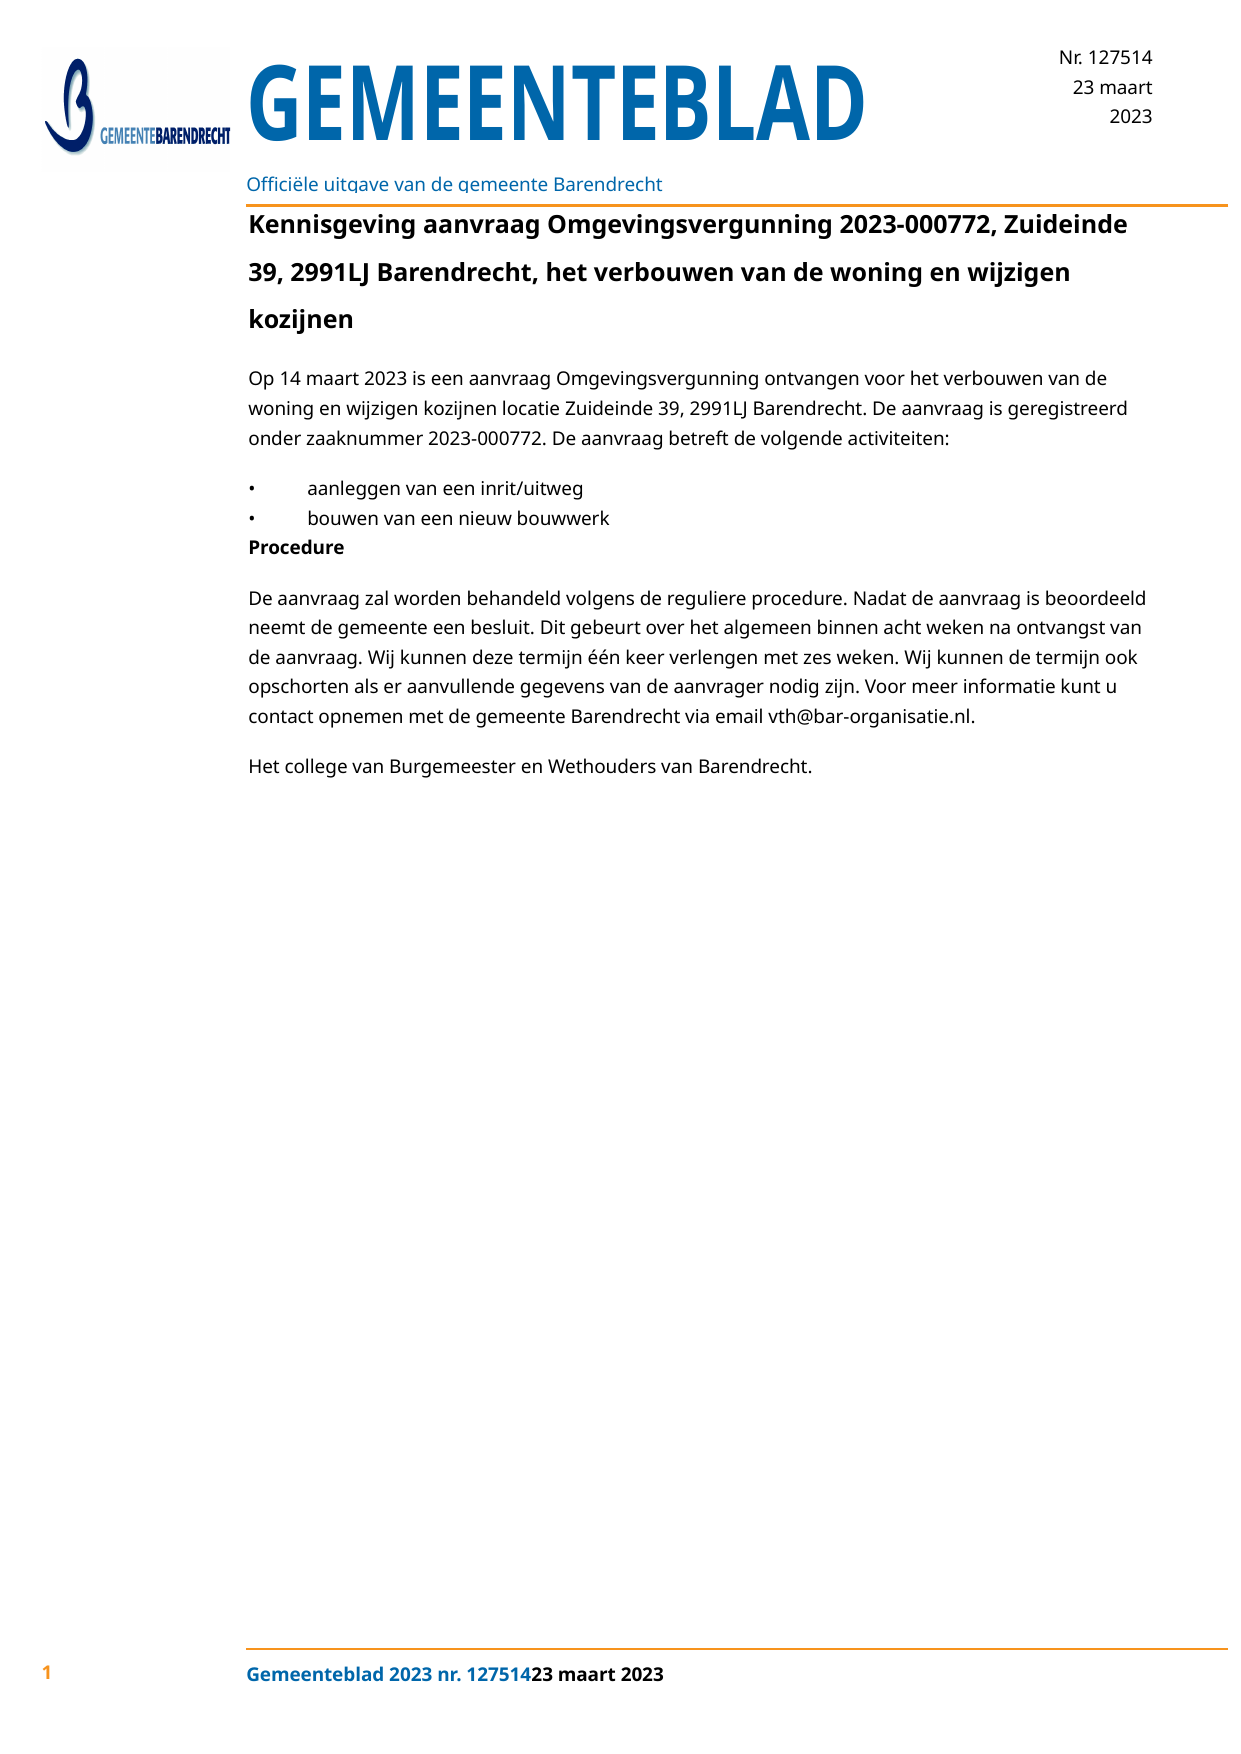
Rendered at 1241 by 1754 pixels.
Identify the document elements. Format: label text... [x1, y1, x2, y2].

text Kennisgeving aanvraag Omgevingsvergunning 2023-000772, Zuideinde 39, 2991LJ Barendrecht, het verbouwen van de woning en wijzigen kozijnen [248, 207, 1152, 336]
text Het college van Burgemeester en Wethouders van Barendrecht. [248, 753, 1152, 779]
list bouwen van een nieuw bouwwerk [248, 505, 1152, 530]
text Procedure [248, 534, 1152, 560]
text Op 14 maart 2023 is een aanvraag Omgevingsvergunning ontvangen voor het verbouwen van de woning en wijzigen kozijnen locatie Zuideinde 39, 2991LJ Barendrecht. De aanvraag is geregistreerd onder zaaknummer 2023-000772. De aanvraag betreft de volgende activiteiten: [248, 366, 1152, 450]
list aanleggen van een inrit/uitweg [248, 475, 1152, 501]
picture [41, 47, 231, 172]
text De aanvraag zal worden behandeld volgens de reguliere procedure. Nadat de aanvraag is beoordeeld neemt de gemeente een besluit. Dit gebeurt over het algemeen binnen acht weken na ontvangst van de aanvraag. Wij kunnen deze termijn één keer verlengen met zes weken. Wij kunnen de termijn ook opschorten als er aanvullende gegevens van de aanvrager nodig zijn. Voor meer informatie kunt u contact opnemen met de gemeente Barendrecht via email vth@bar-organisatie.nl. [248, 585, 1152, 729]
